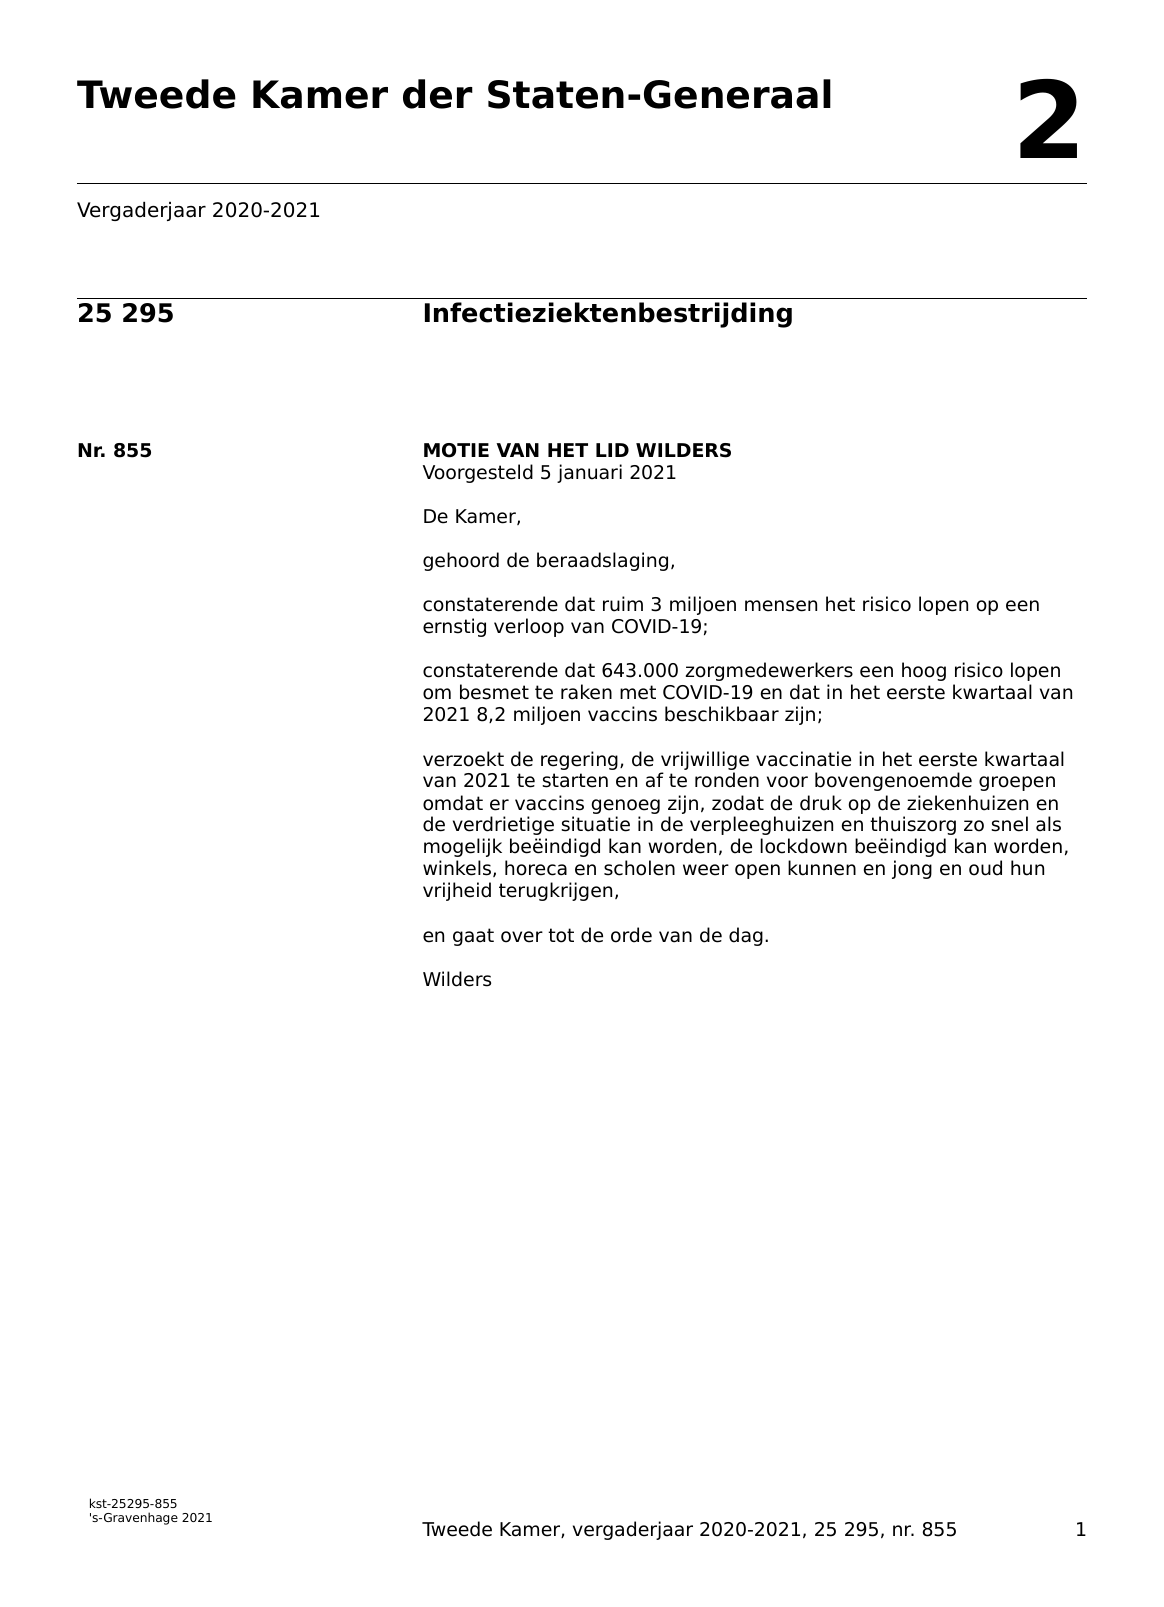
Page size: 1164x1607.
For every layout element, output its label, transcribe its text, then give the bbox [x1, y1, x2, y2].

table_header Tweede Kamer der Staten-Generaal [77, 59, 886, 183]
table_header 2 [886, 59, 1087, 183]
text verzoekt de regering, de vrijwillige vaccinatie in het eerste kwartaal van 2021 te starten en af te ronden voor bovengenoemde groepen omdat er vaccins genoeg zijn, zodat de druk op de ziekenhuizen en de verdrietige situatie in de verpleeghuizen en thuiszorg zo snel als mogelijk beëindigd kan worden, de lockdown beëindigd kan worden, winkels, horeca en scholen weer open kunnen en jong en oud hun vrijheid terugkrijgen, [422, 748, 1087, 902]
text Wilders [422, 969, 1087, 991]
text constaterende dat 643.000 zorgmedewerkers een hoog risico lopen om besmet te raken met COVID-19 en dat in het eerste kwartaal van 2021 8,2 miljoen vaccins beschikbaar zijn; [422, 660, 1087, 726]
text 's-Gravenhage 2021 [88, 1511, 323, 1525]
subtitle 25 295 Infectieziektenbestrijding [77, 299, 1087, 329]
subtitle Nr. 855 MOTIE VAN HET LID WILDERS [77, 440, 1087, 462]
text De Kamer, [422, 506, 1087, 528]
text constaterende dat ruim 3 miljoen mensen het risico lopen op een ernstig verloop van COVID-19; [422, 594, 1087, 638]
text kst-25295-855 [88, 1497, 323, 1511]
text gehoord de beraadslaging, [422, 550, 1087, 572]
table_cell Vergaderjaar 2020-2021 [77, 184, 1087, 298]
text en gaat over tot de orde van de dag. [422, 924, 1087, 946]
text Voorgesteld 5 januari 2021 [422, 462, 1087, 484]
